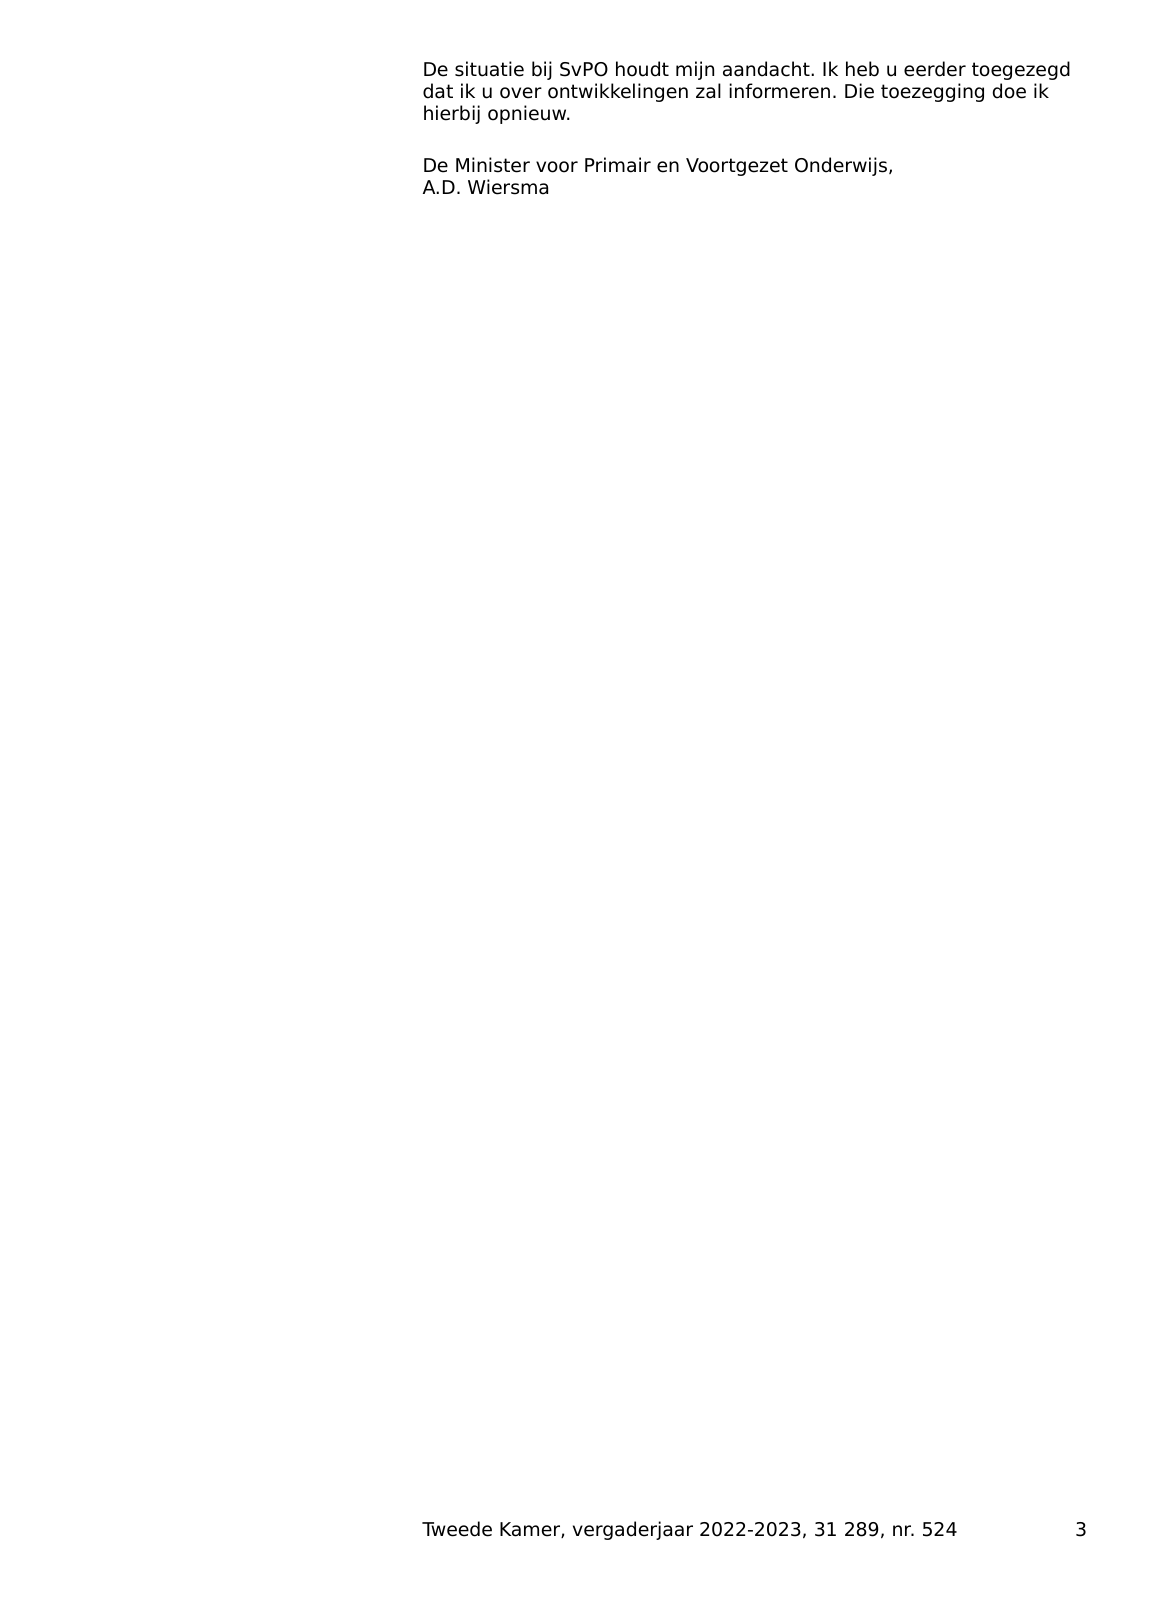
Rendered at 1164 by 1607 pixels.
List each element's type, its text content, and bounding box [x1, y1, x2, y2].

text De Minister voor Primair en Voortgezet Onderwijs, A.D. Wiersma [422, 155, 1087, 199]
text De situatie bij SvPO houdt mijn aandacht. Ik heb u eerder toegezegd dat ik u over ontwikkelingen zal informeren. Die toezegging doe ik hierbij opnieuw. [422, 59, 1087, 125]
